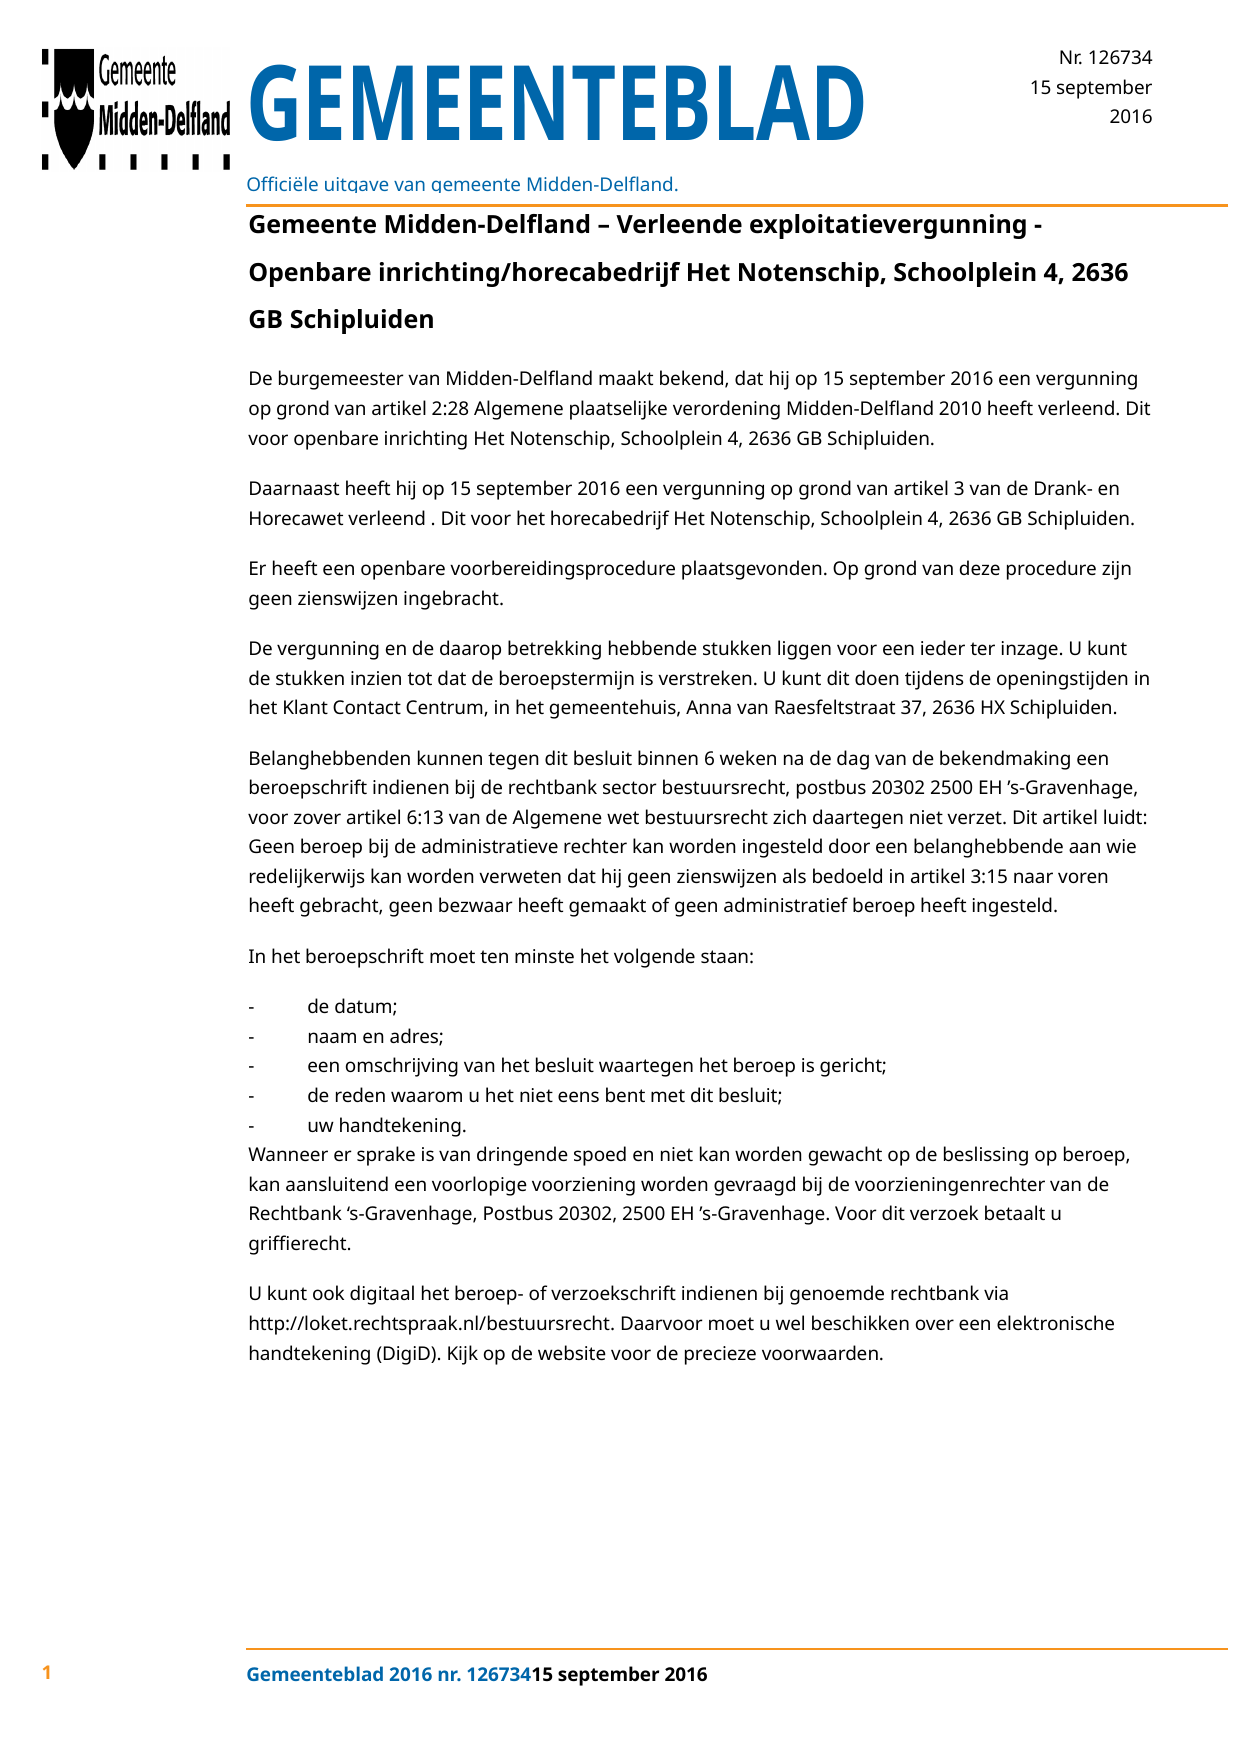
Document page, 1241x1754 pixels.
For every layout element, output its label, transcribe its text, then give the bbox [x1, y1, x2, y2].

text Wanneer er sprake is van dringende spoed en niet kan worden gewacht op de beslissing op beroep, kan aansluitend een voorlopige voorziening worden gevraagd bij de voorzieningenrechter van de Rechtbank ‘s-Gravenhage, Postbus 20302, 2500 EH ’s-Gravenhage. Voor dit verzoek betaalt u griffierecht. [248, 1141, 1152, 1256]
text De burgemeester van Midden-Delfland maakt bekend, dat hij op 15 september 2016 een vergunning op grond van artikel 2:28 Algemene plaatselijke verordening Midden-Delfland 2010 heeft verleend. Dit voor openbare inrichting Het Notenschip, Schoolplein 4, 2636 GB Schipluiden. [248, 366, 1152, 450]
list de reden waarom u het niet eens bent met dit besluit; [248, 1082, 1152, 1108]
list naam en adres; [248, 1023, 1152, 1049]
text De vergunning en de daarop betrekking hebbende stukken liggen voor een ieder ter inzage. U kunt de stukken inzien tot dat de beroepstermijn is verstreken. U kunt dit doen tijdens de openingstijden in het Klant Contact Centrum, in het gemeentehuis, Anna van Raesfeltstraat 37, 2636 HX Schipluiden. [248, 635, 1152, 720]
list een omschrijving van het besluit waartegen het beroep is gericht; [248, 1053, 1152, 1078]
text Gemeente Midden-Delfland – Verleende exploitatievergunning - Openbare inrichting/horecabedrijf Het Notenschip, Schoolplein 4, 2636 GB Schipluiden [248, 207, 1152, 336]
list de datum; [248, 993, 1152, 1019]
text In het beroepschrift moet ten minste het volgende staan: [248, 943, 1152, 969]
picture [41, 47, 231, 172]
text Daarnaast heeft hij op 15 september 2016 een vergunning op grond van artikel 3 van de Drank- en Horecawet verleend . Dit voor het horecabedrijf Het Notenschip, Schoolplein 4, 2636 GB Schipluiden. [248, 475, 1152, 530]
text Belanghebbenden kunnen tegen dit besluit binnen 6 weken na de dag van de bekendmaking een beroepschrift indienen bij de rechtbank sector bestuursrecht, postbus 20302 2500 EH ’s-Gravenhage, voor zover artikel 6:13 van de Algemene wet bestuursrecht zich daartegen niet verzet. Dit artikel luidt: Geen beroep bij de administratieve rechter kan worden ingesteld door een belanghebbende aan wie redelijkerwijs kan worden verweten dat hij geen zienswijzen als bedoeld in artikel 3:15 naar voren heeft gebracht, geen bezwaar heeft gemaakt of geen administratief beroep heeft ingesteld. [248, 745, 1152, 918]
text U kunt ook digitaal het beroep- of verzoekschrift indienen bij genoemde rechtbank via http://loket.rechtspraak.nl/bestuursrecht. Daarvoor moet u wel beschikken over een elektronische handtekening (DigiD). Kijk op de website voor de precieze voorwaarden. [248, 1281, 1152, 1365]
text Er heeft een openbare voorbereidingsprocedure plaatsgevonden. Op grond van deze procedure zijn geen zienswijzen ingebracht. [248, 555, 1152, 610]
list uw handtekening. [248, 1112, 1152, 1137]
